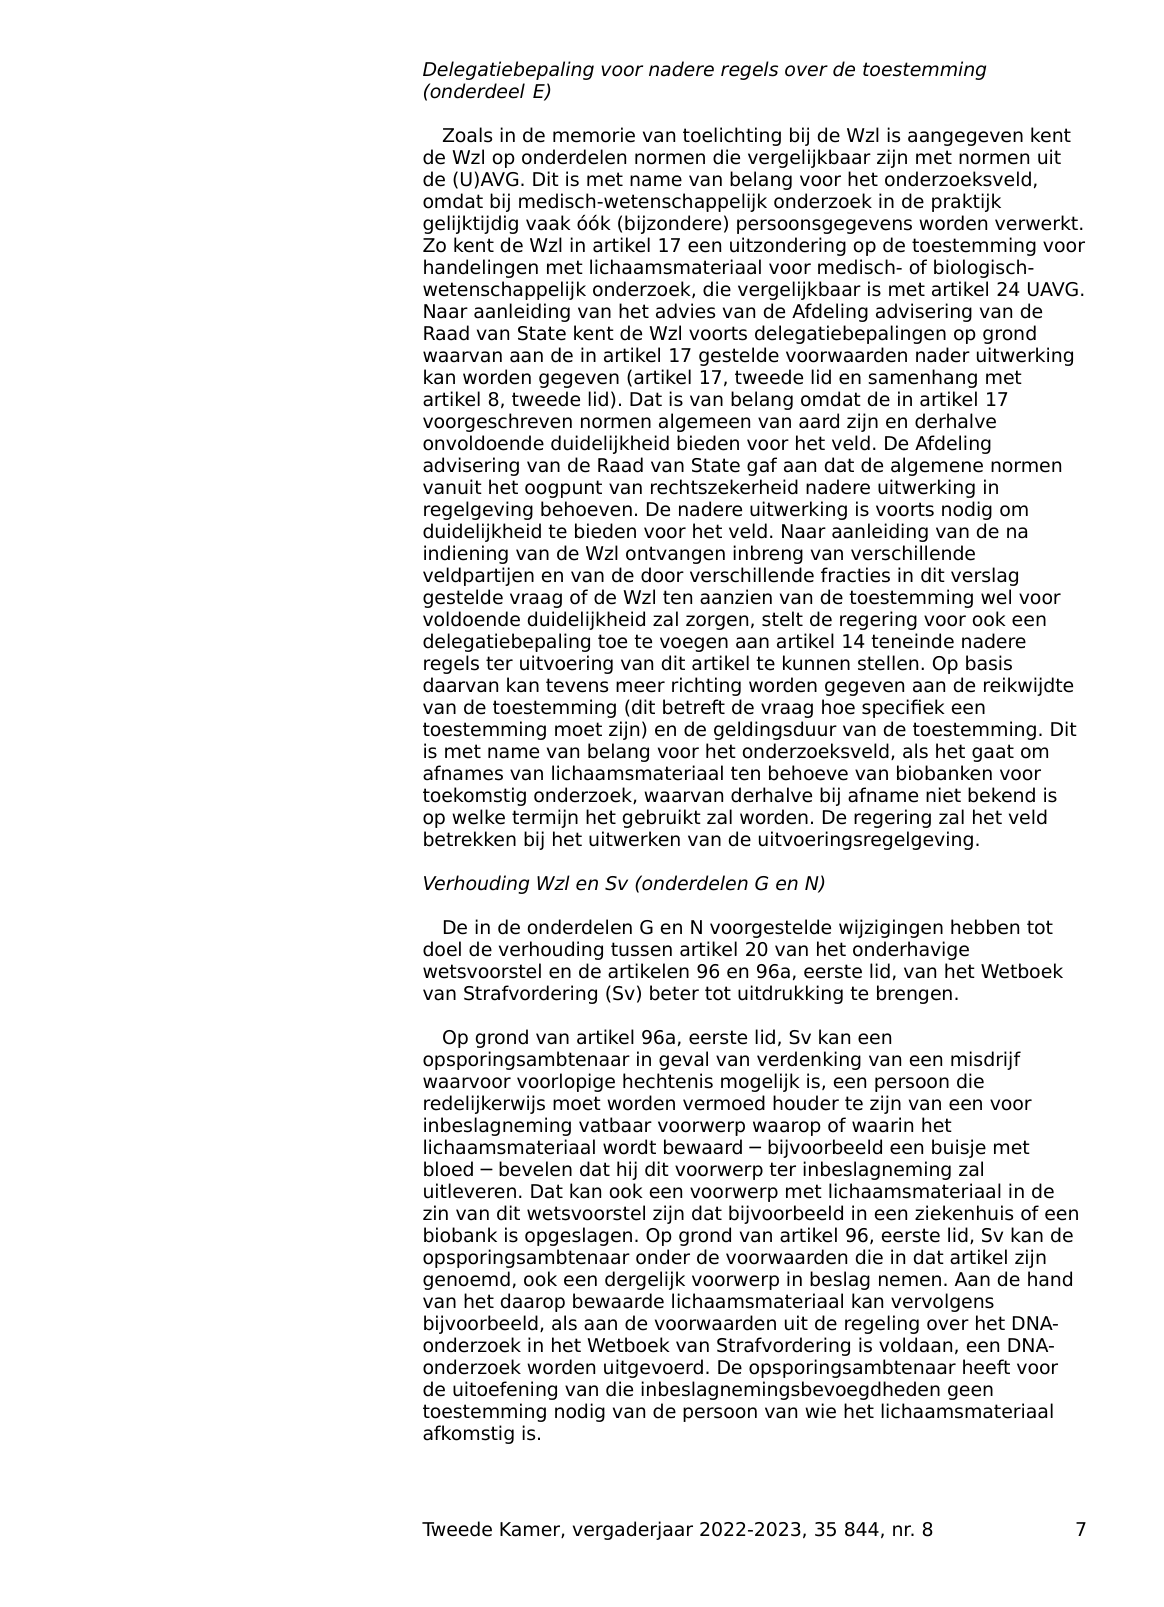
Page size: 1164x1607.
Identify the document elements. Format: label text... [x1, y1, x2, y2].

subtitle Delegatiebepaling voor nadere regels over de toestemming (onderdeel E) [422, 59, 1087, 103]
subtitle Verhouding Wzl en Sv (onderdelen G en N) [422, 873, 1087, 895]
text De in de onderdelen G en N voorgestelde wijzigingen hebben tot doel de verhouding tussen artikel 20 van het onderhavige wetsvoorstel en de artikelen 96 en 96a, eerste lid, van het Wetboek van Strafvordering (Sv) beter tot uitdrukking te brengen. [422, 917, 1087, 1005]
text Zoals in de memorie van toelichting bij de Wzl is aangegeven kent de Wzl op onderdelen normen die vergelijkbaar zijn met normen uit de (U)AVG. Dit is met name van belang voor het onderzoeksveld, omdat bij medisch-wetenschappelijk onderzoek in de praktijk gelijktijdig vaak óók (bijzondere) persoonsgegevens worden verwerkt. Zo kent de Wzl in artikel 17 een uitzondering op de toestemming voor handelingen met lichaamsmateriaal voor medisch- of biologisch-wetenschappelijk onderzoek, die vergelijkbaar is met artikel 24 UAVG. Naar aanleiding van het advies van de Afdeling advisering van de Raad van State kent de Wzl voorts delegatiebepalingen op grond waarvan aan de in artikel 17 gestelde voorwaarden nader uitwerking kan worden gegeven (artikel 17, tweede lid en samenhang met artikel 8, tweede lid). Dat is van belang omdat de in artikel 17 voorgeschreven normen algemeen van aard zijn en derhalve onvoldoende duidelijkheid bieden voor het veld. De Afdeling advisering van de Raad van State gaf aan dat de algemene normen vanuit het oogpunt van rechtszekerheid nadere uitwerking in regelgeving behoeven. De nadere uitwerking is voorts nodig om duidelijkheid te bieden voor het veld. Naar aanleiding van de na indiening van de Wzl ontvangen inbreng van verschillende veldpartijen en van de door verschillende fracties in dit verslag gestelde vraag of de Wzl ten aanzien van de toestemming wel voor voldoende duidelijkheid zal zorgen, stelt de regering voor ook een delegatiebepaling toe te voegen aan artikel 14 teneinde nadere regels ter uitvoering van dit artikel te kunnen stellen. Op basis daarvan kan tevens meer richting worden gegeven aan de reikwijdte van de toestemming (dit betreft de vraag hoe specifiek een toestemming moet zijn) en de geldingsduur van de toestemming. Dit is met name van belang voor het onderzoeksveld, als het gaat om afnames van lichaamsmateriaal ten behoeve van biobanken voor toekomstig onderzoek, waarvan derhalve bij afname niet bekend is op welke termijn het gebruikt zal worden. De regering zal het veld betrekken bij het uitwerken van de uitvoeringsregelgeving. [422, 125, 1087, 851]
text Op grond van artikel 96a, eerste lid, Sv kan een opsporingsambtenaar in geval van verdenking van een misdrijf waarvoor voorlopige hechtenis mogelijk is, een persoon die redelijkerwijs moet worden vermoed houder te zijn van een voor inbeslagneming vatbaar voorwerp waarop of waarin het lichaamsmateriaal wordt bewaard ─ bijvoorbeeld een buisje met bloed ─ bevelen dat hij dit voorwerp ter inbeslagneming zal uitleveren. Dat kan ook een voorwerp met lichaamsmateriaal in de zin van dit wetsvoorstel zijn dat bijvoorbeeld in een ziekenhuis of een biobank is opgeslagen. Op grond van artikel 96, eerste lid, Sv kan de opsporingsambtenaar onder de voorwaarden die in dat artikel zijn genoemd, ook een dergelijk voorwerp in beslag nemen. Aan de hand van het daarop bewaarde lichaamsmateriaal kan vervolgens bijvoorbeeld, als aan de voorwaarden uit de regeling over het DNA-onderzoek in het Wetboek van Strafvordering is voldaan, een DNA-onderzoek worden uitgevoerd. De opsporingsambtenaar heeft voor de uitoefening van die inbeslagnemingsbevoegdheden geen toestemming nodig van de persoon van wie het lichaamsmateriaal afkomstig is. [422, 1027, 1087, 1444]
